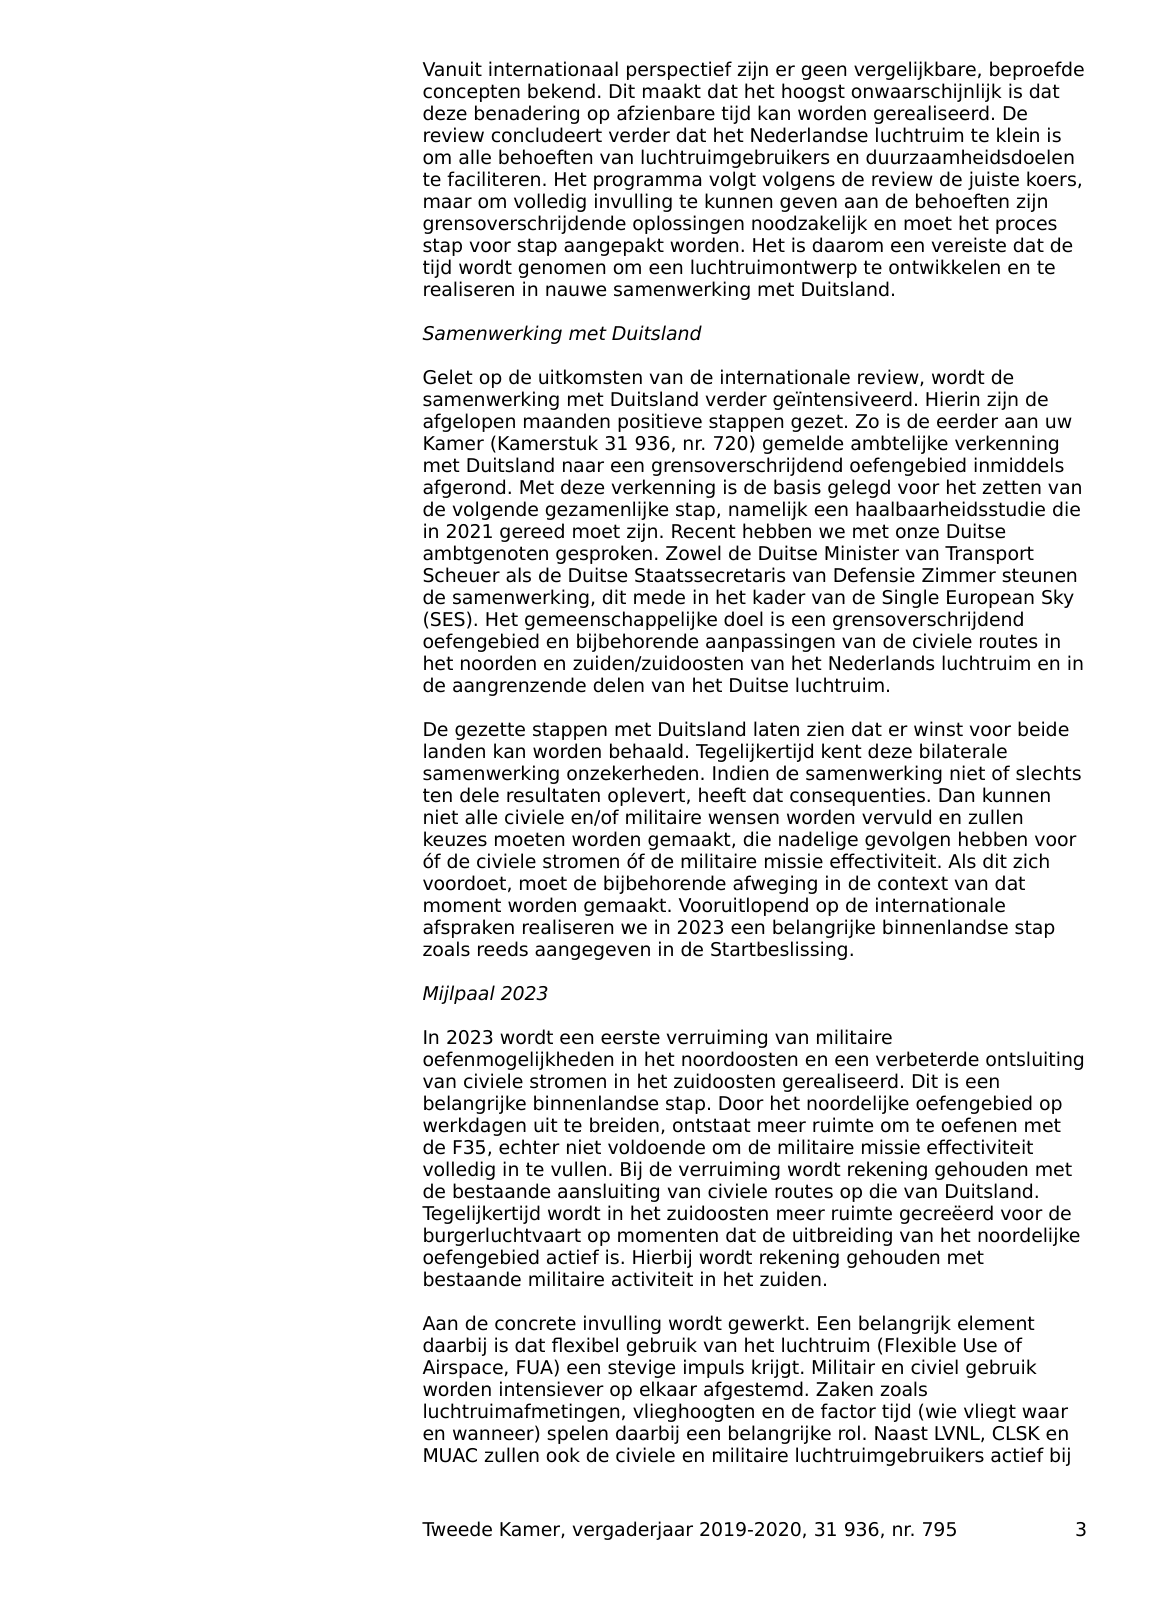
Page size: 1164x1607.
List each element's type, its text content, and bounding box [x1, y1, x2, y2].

subtitle Samenwerking met Duitsland [422, 323, 1087, 345]
text De gezette stappen met Duitsland laten zien dat er winst voor beide landen kan worden behaald. Tegelijkertijd kent deze bilaterale samenwerking onzekerheden. Indien de samenwerking niet of slechts ten dele resultaten oplevert, heeft dat consequenties. Dan kunnen niet alle civiele en/of militaire wensen worden vervuld en zullen keuzes moeten worden gemaakt, die nadelige gevolgen hebben voor óf de civiele stromen óf de militaire missie effectiviteit. Als dit zich voordoet, moet de bijbehorende afweging in de context van dat moment worden gemaakt. Vooruitlopend op de internationale afspraken realiseren we in 2023 een belangrijke binnenlandse stap zoals reeds aangegeven in de Startbeslissing. [422, 719, 1087, 961]
text In 2023 wordt een eerste verruiming van militaire oefenmogelijkheden in het noordoosten en een verbeterde ontsluiting van civiele stromen in het zuidoosten gerealiseerd. Dit is een belangrijke binnenlandse stap. Door het noordelijke oefengebied op werkdagen uit te breiden, ontstaat meer ruimte om te oefenen met de F35, echter niet voldoende om de militaire missie effectiviteit volledig in te vullen. Bij de verruiming wordt rekening gehouden met de bestaande aansluiting van civiele routes op die van Duitsland. Tegelijkertijd wordt in het zuidoosten meer ruimte gecreëerd voor de burgerluchtvaart op momenten dat de uitbreiding van het noordelijke oefengebied actief is. Hierbij wordt rekening gehouden met bestaande militaire activiteit in het zuiden. [422, 1027, 1087, 1291]
subtitle Mijlpaal 2023 [422, 983, 1087, 1005]
text Gelet op de uitkomsten van de internationale review, wordt de samenwerking met Duitsland verder geïntensiveerd. Hierin zijn de afgelopen maanden positieve stappen gezet. Zo is de eerder aan uw Kamer (Kamerstuk 31 936, nr. 720) gemelde ambtelijke verkenning met Duitsland naar een grensoverschrijdend oefengebied inmiddels afgerond. Met deze verkenning is de basis gelegd voor het zetten van de volgende gezamenlijke stap, namelijk een haalbaarheidsstudie die in 2021 gereed moet zijn. Recent hebben we met onze Duitse ambtgenoten gesproken. Zowel de Duitse Minister van Transport Scheuer als de Duitse Staatssecretaris van Defensie Zimmer steunen de samenwerking, dit mede in het kader van de Single European Sky (SES). Het gemeenschappelijke doel is een grensoverschrijdend oefengebied en bijbehorende aanpassingen van de civiele routes in het noorden en zuiden/zuidoosten van het Nederlands luchtruim en in de aangrenzende delen van het Duitse luchtruim. [422, 367, 1087, 697]
text Vanuit internationaal perspectief zijn er geen vergelijkbare, beproefde concepten bekend. Dit maakt dat het hoogst onwaarschijnlijk is dat deze benadering op afzienbare tijd kan worden gerealiseerd. De review concludeert verder dat het Nederlandse luchtruim te klein is om alle behoeften van luchtruimgebruikers en duurzaamheidsdoelen te faciliteren. Het programma volgt volgens de review de juiste koers, maar om volledig invulling te kunnen geven aan de behoeften zijn grensoverschrijdende oplossingen noodzakelijk en moet het proces stap voor stap aangepakt worden. Het is daarom een vereiste dat de tijd wordt genomen om een luchtruimontwerp te ontwikkelen en te realiseren in nauwe samenwerking met Duitsland. [422, 59, 1087, 301]
text Aan de concrete invulling wordt gewerkt. Een belangrijk element daarbij is dat flexibel gebruik van het luchtruim (Flexible Use of Airspace, FUA) een stevige impuls krijgt. Militair en civiel gebruik worden intensiever op elkaar afgestemd. Zaken zoals luchtruimafmetingen, vlieghoogten en de factor tijd (wie vliegt waar en wanneer) spelen daarbij een belangrijke rol. Naast LVNL, CLSK en MUAC zullen ook de civiele en militaire luchtruimgebruikers actief bij [422, 1313, 1087, 1467]
